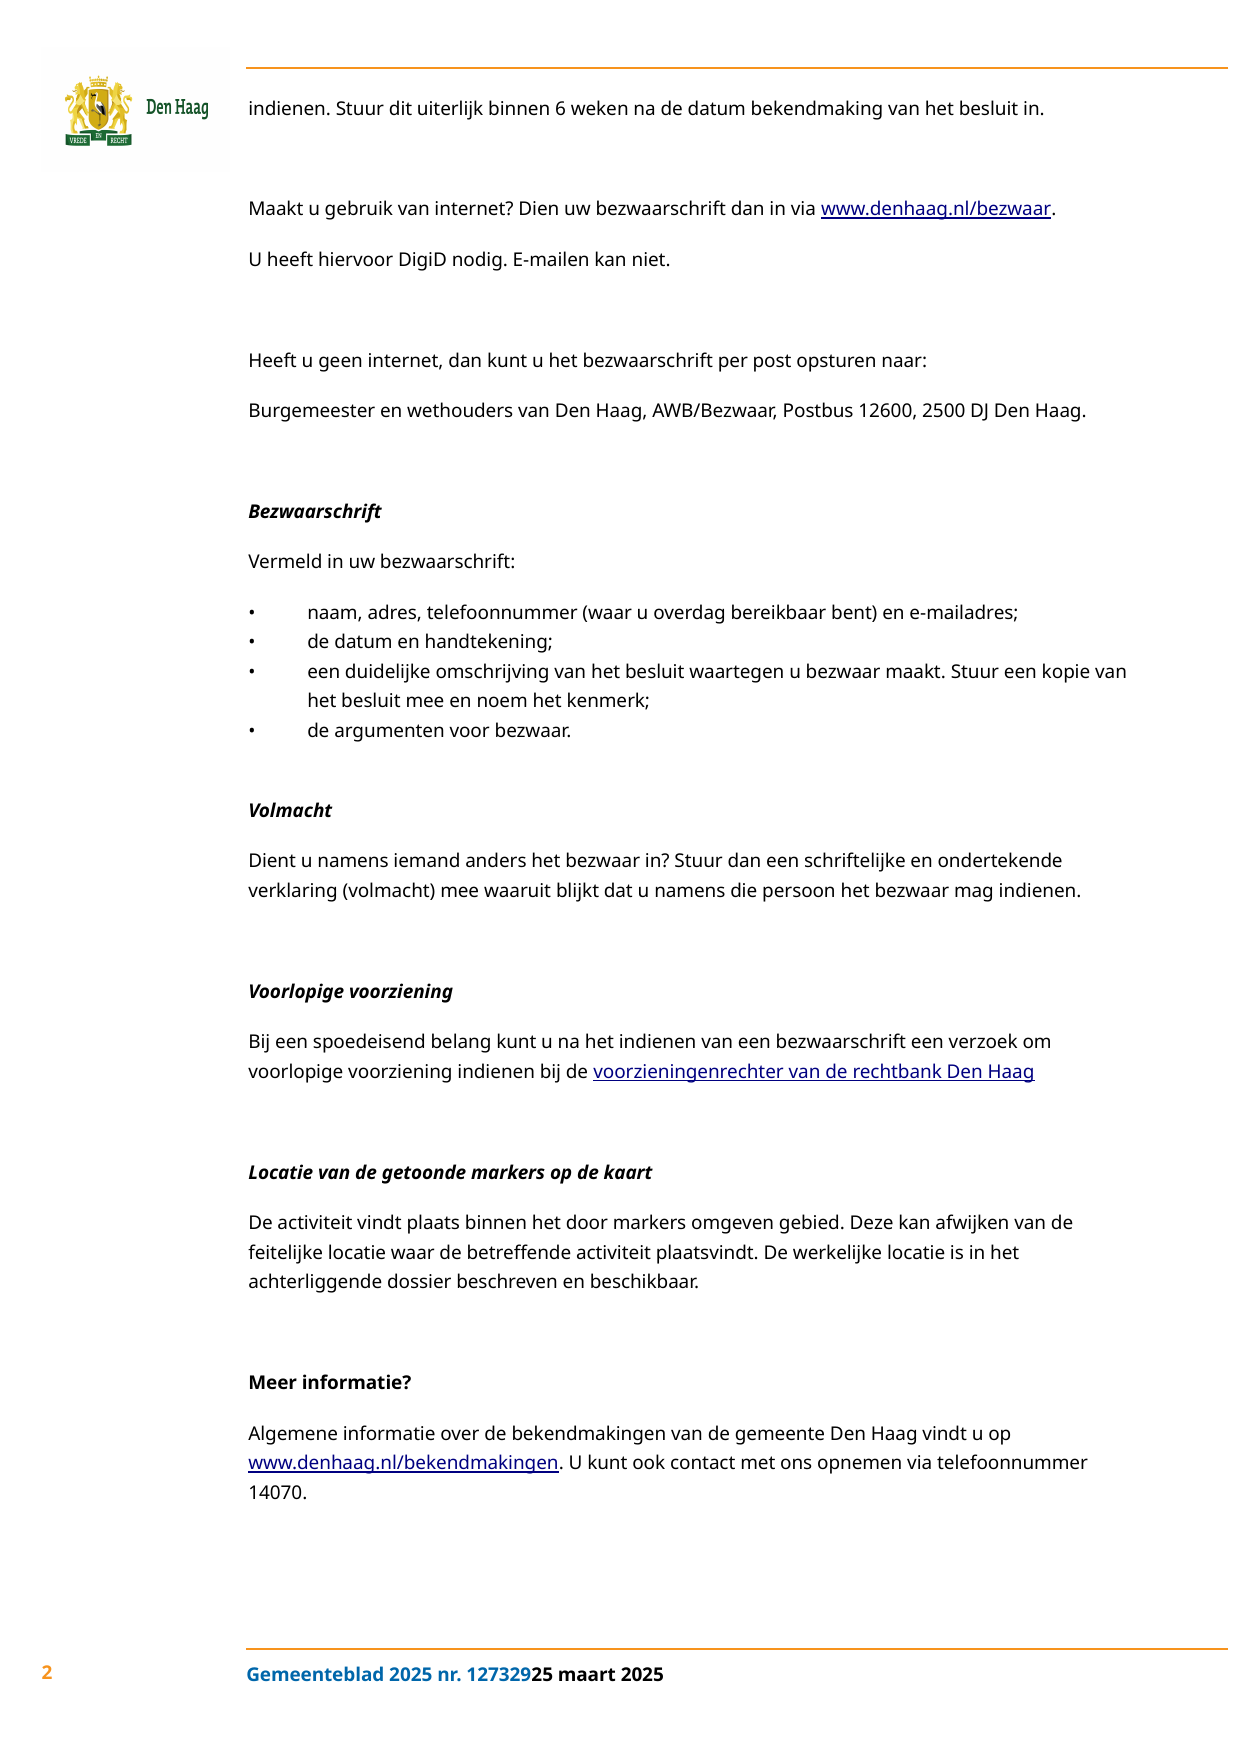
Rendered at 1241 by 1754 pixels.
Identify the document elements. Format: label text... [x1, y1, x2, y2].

text Burgemeester en wethouders van Den Haag, AWB/Bezwaar, Postbus 12600, 2500 DJ Den Haag. [248, 397, 1152, 423]
text Algemene informatie over de bekendmakingen van de gemeente Den Haag vindt u op www.denhaag.nl/bekendmakingen. U kunt ook contact met ons opnemen via telefoonnummer 14070. [248, 1420, 1152, 1505]
list de argumenten voor bezwaar. [248, 717, 1152, 743]
text indienen. Stuur dit uiterlijk binnen 6 weken na de datum bekendmaking van het besluit in. [248, 95, 1152, 121]
text Heeft u geen internet, dan kunt u het bezwaarschrift per post opsturen naar: [248, 347, 1152, 373]
text De activiteit vindt plaats binnen het door markers omgeven gebied. Deze kan afwijken van de feitelijke locatie waar de betreffende activiteit plaatsvindt. De werkelijke locatie is in het achterliggende dossier beschreven en beschikbaar. [248, 1209, 1152, 1294]
text Vermeld in uw bezwaarschrift: [248, 548, 1152, 574]
text Dient u namens iemand anders het bezwaar in? Stuur dan een schriftelijke en ondertekende verklaring (volmacht) mee waaruit blijkt dat u namens die persoon het bezwaar mag indienen. [248, 848, 1152, 903]
text Voorlopige voorziening [248, 978, 1152, 1004]
picture [41, 47, 231, 172]
text Bezwaarschrift [248, 498, 1152, 524]
text Locatie van de getoonde markers op de kaart [248, 1159, 1152, 1185]
text U heeft hiervoor DigiD nodig. E-mailen kan niet. [248, 246, 1152, 272]
text Bij een spoedeisend belang kunt u na het indienen van een bezwaarschrift een verzoek om voorlopige voorziening indienen bij de voorzieningenrechter van de rechtbank Den Haag [248, 1028, 1152, 1084]
text Maakt u gebruik van internet? Dien uw bezwaarschrift dan in via www.denhaag.nl/bezwaar. [248, 196, 1152, 221]
list naam, adres, telefoonnummer (waar u overdag bereikbaar bent) en e-mailadres; [248, 599, 1152, 625]
text Volmacht [248, 797, 1152, 823]
list de datum en handtekening; [248, 628, 1152, 654]
list een duidelijke omschrijving van het besluit waartegen u bezwaar maakt. Stuur een kopie van het besluit mee en noem het kenmerk; [248, 658, 1152, 713]
text Meer informatie? [248, 1369, 1152, 1395]
